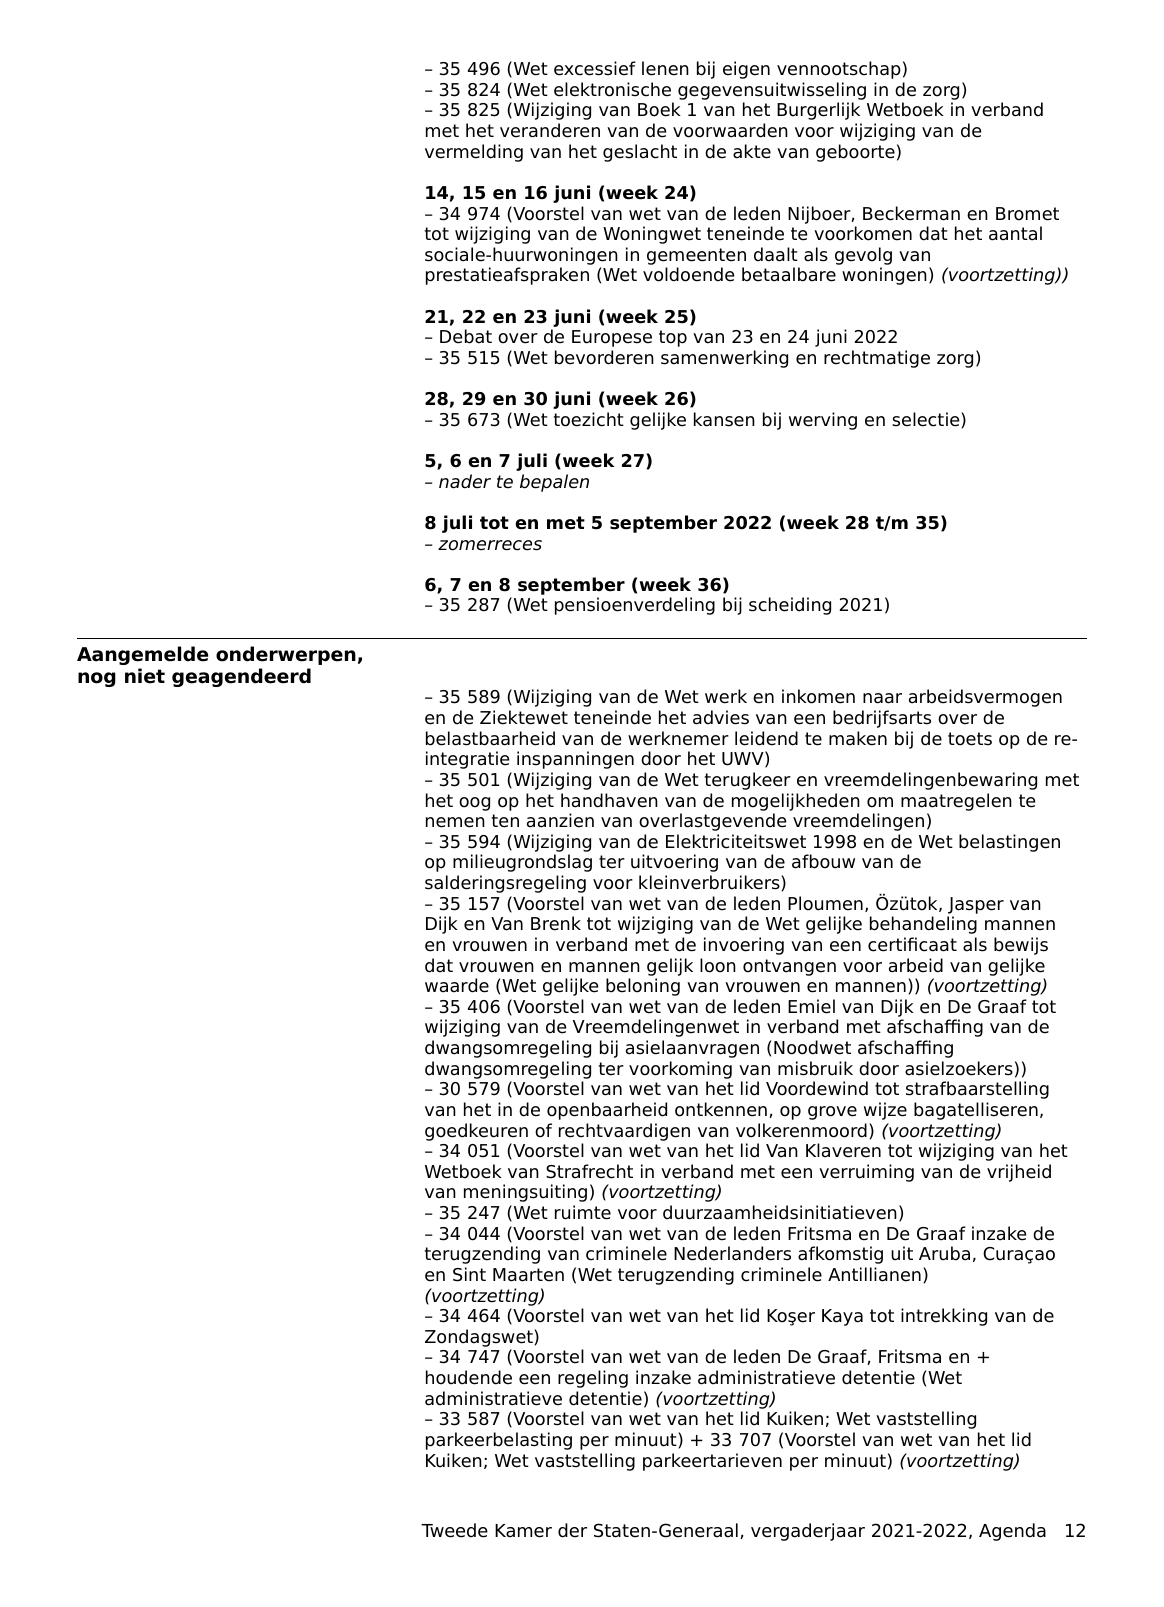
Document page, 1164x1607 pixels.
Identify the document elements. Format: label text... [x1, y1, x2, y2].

table_cell – 33 587 (Voorstel van wet van het lid Kuiken; Wet vaststelling parkeerbelasting per minuut) + 33 707 (Voorstel van wet van het lid Kuiken; Wet vaststelling parkeertarieven per minuut) (voortzetting) [418, 1409, 1087, 1471]
table_cell – zomerreces [418, 534, 1087, 554]
table_cell 6, 7 en 8 september (week 36) [418, 575, 1087, 595]
table_cell [401, 410, 418, 430]
table_cell – 35 825 (Wijziging van Boek 1 van het Burgerlijk Wetboek in verband met het veranderen van de voorwaarden voor wijziging van de vermelding van het geslacht in de akte van geboorte) [418, 100, 1087, 162]
table_cell – 35 157 (Voorstel van wet van de leden Ploumen, Özütok, Jasper van Dijk en Van Brenk tot wijziging van de Wet gelijke behandeling mannen en vrouwen in verband met de invoering van een certificaat als bewijs dat vrouwen en mannen gelijk loon ontvangen voor arbeid van gelijke waarde (Wet gelijke beloning van vrouwen en mannen)) (voortzetting) [418, 894, 1087, 997]
table_cell [401, 554, 418, 575]
table_cell [77, 327, 401, 348]
table_cell [401, 1079, 418, 1141]
table_cell [77, 472, 401, 492]
table_cell – 35 589 (Wijziging van de Wet werk en inkomen naar arbeidsvermogen en de Ziektewet teneinde het advies van een bedrijfsarts over de belastbaarheid van de werknemer leidend te maken bij de toets op de re-integratie inspanningen door het UWV) [418, 688, 1087, 770]
table_cell [401, 534, 418, 554]
table_cell [77, 162, 401, 183]
table_cell – 35 501 (Wijziging van de Wet terugkeer en vreemdelingenbewaring met het oog op het handhaven van de mogelijkheden om maatregelen te nemen ten aanzien van overlastgevende vreemdelingen) [418, 770, 1087, 832]
table_cell – 34 974 (Voorstel van wet van de leden Nijboer, Beckerman en Bromet tot wijziging van de Woningwet teneinde te voorkomen dat het aantal sociale-huurwoningen in gemeenten daalt als gevolg van prestatieafspraken (Wet voldoende betaalbare woningen) (voortzetting)) [418, 204, 1087, 286]
table_cell – 30 579 (Voorstel van wet van het lid Voordewind tot strafbaarstelling van het in de openbaarheid ontkennen, op grove wijze bagatelliseren, goedkeuren of rechtvaardigen van volkerenmoord) (voortzetting) [418, 1079, 1087, 1141]
table_cell [77, 348, 401, 368]
table_cell [77, 1348, 401, 1409]
table_cell [77, 1286, 401, 1306]
table_cell [77, 554, 401, 575]
table_cell [401, 595, 418, 616]
table_cell [77, 575, 401, 595]
table_cell – 35 406 (Voorstel van wet van de leden Emiel van Dijk en De Graaf tot wijziging van de Vreemdelingenwet in verband met afschaffing van de dwangsomregeling bij asielaanvragen (Noodwet afschaffing dwangsomregeling ter voorkoming van misbruik door asielzoekers)) [418, 997, 1087, 1079]
table_cell [77, 59, 401, 80]
table_cell – 35 673 (Wet toezicht gelijke kansen bij werving en selectie) [418, 410, 1087, 430]
table_cell [77, 1203, 401, 1224]
table_cell [401, 80, 418, 100]
table_cell – nader te bepalen [418, 472, 1087, 492]
table_cell [77, 183, 401, 203]
table_cell [401, 1306, 418, 1347]
table_cell [401, 100, 418, 162]
table_cell (voortzetting) [418, 1286, 1087, 1306]
table_cell [77, 451, 401, 472]
table_header [401, 639, 418, 687]
table_cell [401, 513, 418, 533]
table_cell [401, 286, 418, 307]
table_cell [401, 894, 418, 997]
table_cell [401, 688, 418, 770]
table_cell [401, 204, 418, 286]
table_cell [401, 1203, 418, 1224]
table_cell [77, 307, 401, 327]
table_cell [401, 1141, 418, 1203]
table_cell [401, 348, 418, 368]
table_cell [418, 286, 1087, 307]
table_cell [401, 451, 418, 472]
table_cell [401, 183, 418, 203]
table_cell [401, 472, 418, 492]
table_cell [77, 513, 401, 533]
table_cell [77, 534, 401, 554]
table_cell [401, 1348, 418, 1409]
table_cell 5, 6 en 7 juli (week 27) [418, 451, 1087, 472]
table_cell [77, 410, 401, 430]
table_cell [77, 1224, 401, 1286]
table_cell [401, 307, 418, 327]
table_cell – Debat over de Europese top van 23 en 24 juni 2022 [418, 327, 1087, 348]
table_cell [77, 1306, 401, 1347]
table_cell [401, 369, 418, 389]
table_cell [401, 997, 418, 1079]
table_cell [401, 1286, 418, 1306]
table_cell [401, 832, 418, 894]
table_cell [77, 832, 401, 894]
table_cell [77, 204, 401, 286]
table_cell [401, 770, 418, 832]
table_cell [401, 1224, 418, 1286]
table_cell [401, 430, 418, 451]
table_header Aangemelde onderwerpen, nog niet geagendeerd [77, 639, 401, 687]
table_cell [401, 389, 418, 410]
table_cell [418, 492, 1087, 513]
table_cell – 34 051 (Voorstel van wet van het lid Van Klaveren tot wijziging van het Wetboek van Strafrecht in verband met een verruiming van de vrijheid van meningsuiting) (voortzetting) [418, 1141, 1087, 1203]
table_header [418, 639, 1087, 687]
table_cell [77, 1079, 401, 1141]
table_cell 28, 29 en 30 juni (week 26) [418, 389, 1087, 410]
table_cell [77, 369, 401, 389]
table_cell – 35 247 (Wet ruimte voor duurzaamheidsinitiatieven) [418, 1203, 1087, 1224]
table_cell [401, 162, 418, 183]
table_cell [77, 430, 401, 451]
table_cell – 34 044 (Voorstel van wet van de leden Fritsma en De Graaf inzake de terugzending van criminele Nederlanders afkomstig uit Aruba, Curaçao en Sint Maarten (Wet terugzending criminele Antillianen) [418, 1224, 1087, 1286]
table_cell – 35 496 (Wet excessief lenen bij eigen vennootschap) [418, 59, 1087, 80]
table_cell [77, 770, 401, 832]
table_cell [401, 492, 418, 513]
table_cell [401, 1409, 418, 1471]
table_cell – 35 287 (Wet pensioenverdeling bij scheiding 2021) [418, 595, 1087, 616]
table_cell [77, 595, 401, 616]
table_cell [401, 59, 418, 80]
table_cell – 34 747 (Voorstel van wet van de leden De Graaf, Fritsma en + houdende een regeling inzake administratieve detentie (Wet administratieve detentie) (voortzetting) [418, 1348, 1087, 1409]
table_cell [77, 100, 401, 162]
table_cell [418, 554, 1087, 575]
table_cell [77, 894, 401, 997]
table_cell [401, 327, 418, 348]
table_cell – 35 824 (Wet elektronische gegevensuitwisseling in de zorg) [418, 80, 1087, 100]
table_cell [418, 430, 1087, 451]
table_cell [77, 286, 401, 307]
table_cell [77, 688, 401, 770]
table_cell 14, 15 en 16 juni (week 24) [418, 183, 1087, 203]
table_cell [77, 80, 401, 100]
table_cell [77, 1409, 401, 1471]
table_cell [77, 997, 401, 1079]
table_cell – 35 594 (Wijziging van de Elektriciteitswet 1998 en de Wet belastingen op milieugrondslag ter uitvoering van de afbouw van de salderingsregeling voor kleinverbruikers) [418, 832, 1087, 894]
table_cell [77, 1141, 401, 1203]
table_cell [401, 575, 418, 595]
table_cell [77, 492, 401, 513]
table_cell [77, 389, 401, 410]
table_cell 21, 22 en 23 juni (week 25) [418, 307, 1087, 327]
table_cell [418, 162, 1087, 183]
table_cell – 35 515 (Wet bevorderen samenwerking en rechtmatige zorg) [418, 348, 1087, 368]
table_cell 8 juli tot en met 5 september 2022 (week 28 t/m 35) [418, 513, 1087, 533]
table_cell [418, 369, 1087, 389]
table_cell – 34 464 (Voorstel van wet van het lid Koşer Kaya tot intrekking van de Zondagswet) [418, 1306, 1087, 1347]
